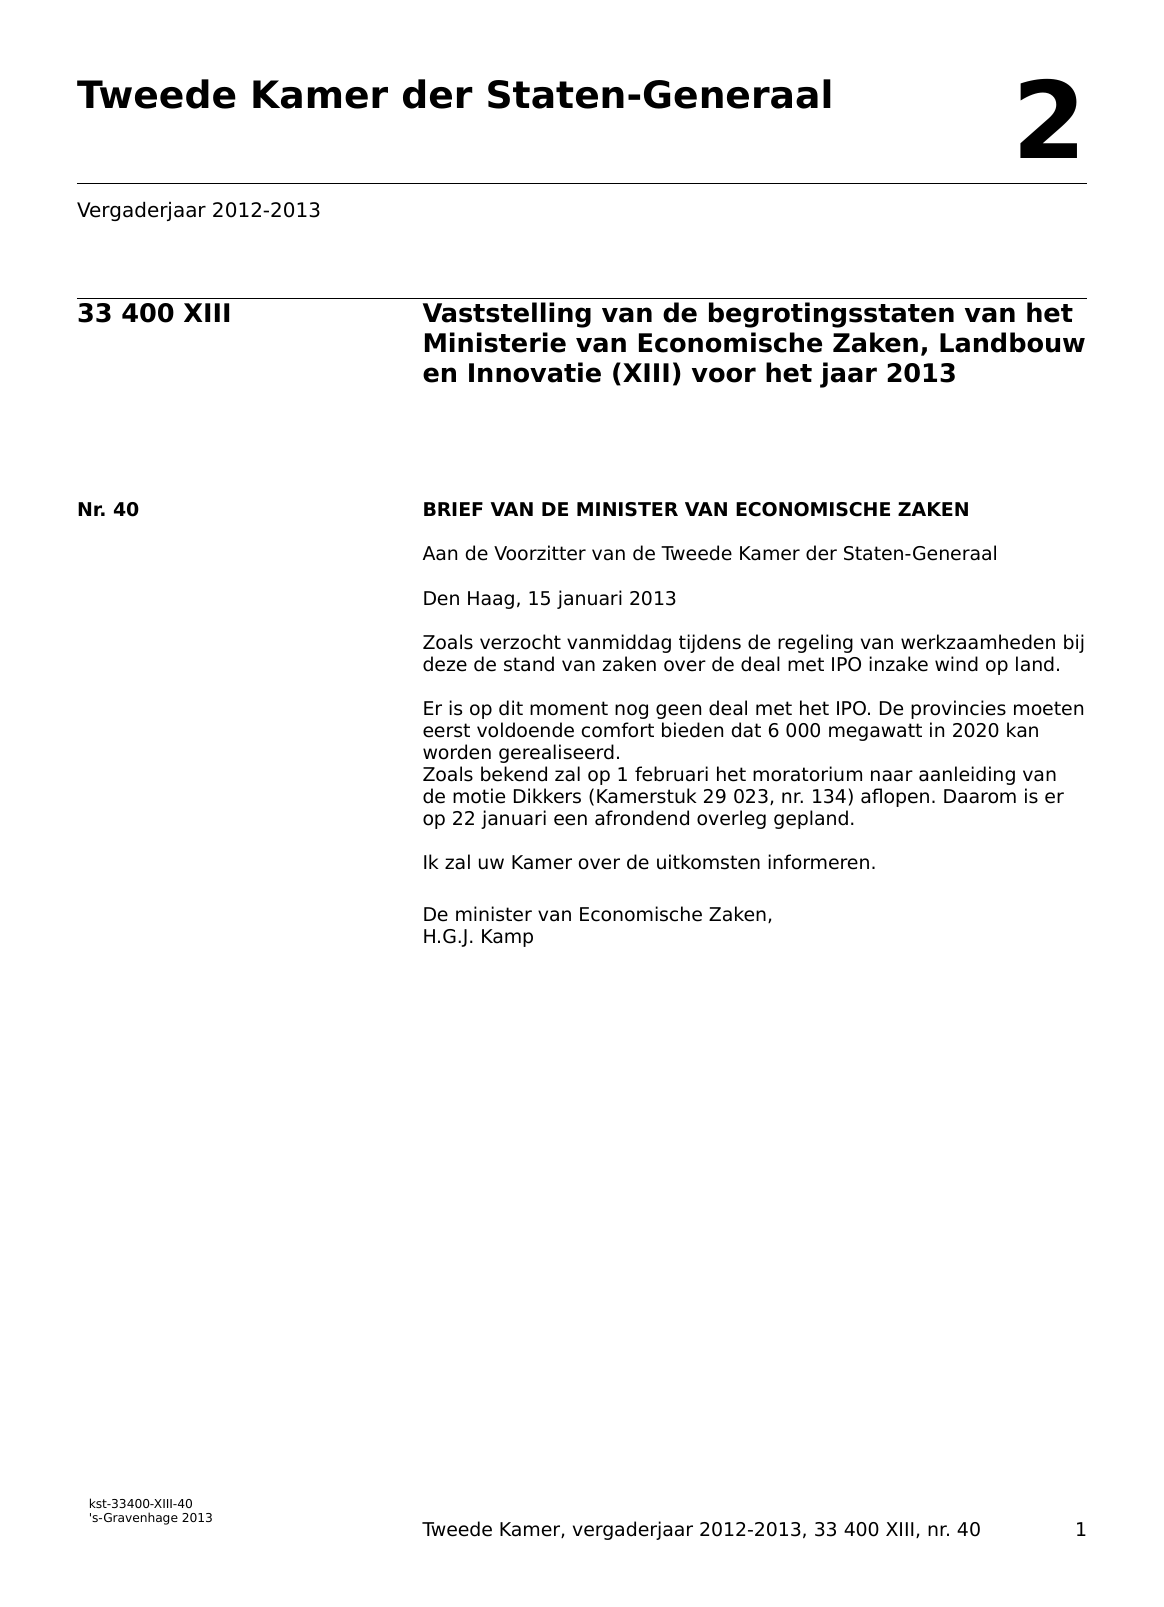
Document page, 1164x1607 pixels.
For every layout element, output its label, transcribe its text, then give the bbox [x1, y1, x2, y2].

text Ik zal uw Kamer over de uitkomsten informeren. [422, 852, 1087, 874]
text kst-33400-XIII-40 [88, 1497, 323, 1511]
table_header Tweede Kamer der Staten-Generaal [77, 59, 886, 183]
text Zoals verzocht vanmiddag tijdens de regeling van werkzaamheden bij deze de stand van zaken over de deal met IPO inzake wind op land. [422, 632, 1087, 676]
table_header 2 [886, 59, 1087, 183]
text Zoals bekend zal op 1 februari het moratorium naar aanleiding van de motie Dikkers (Kamerstuk 29 023, nr. 134) aflopen. Daarom is er op 22 januari een afrondend overleg gepland. [422, 764, 1087, 829]
text Er is op dit moment nog geen deal met het IPO. De provincies moeten eerst voldoende comfort bieden dat 6 000 megawatt in 2020 kan worden gerealiseerd. [422, 698, 1087, 764]
text 's-Gravenhage 2013 [88, 1511, 323, 1525]
text De minister van Economische Zaken, H.G.J. Kamp [422, 904, 1087, 948]
subtitle Nr. 40 BRIEF VAN DE MINISTER VAN ECONOMISCHE ZAKEN [77, 499, 1087, 521]
text Aan de Voorzitter van de Tweede Kamer der Staten-Generaal [422, 543, 1087, 565]
subtitle 33 400 XIII Vaststelling van de begrotingsstaten van het Ministerie van Economische Zaken, Landbouw en Innovatie (XIII) voor het jaar 2013 [77, 299, 1087, 388]
table_cell Vergaderjaar 2012-2013 [77, 184, 1087, 298]
text Den Haag, 15 januari 2013 [422, 587, 1087, 609]
